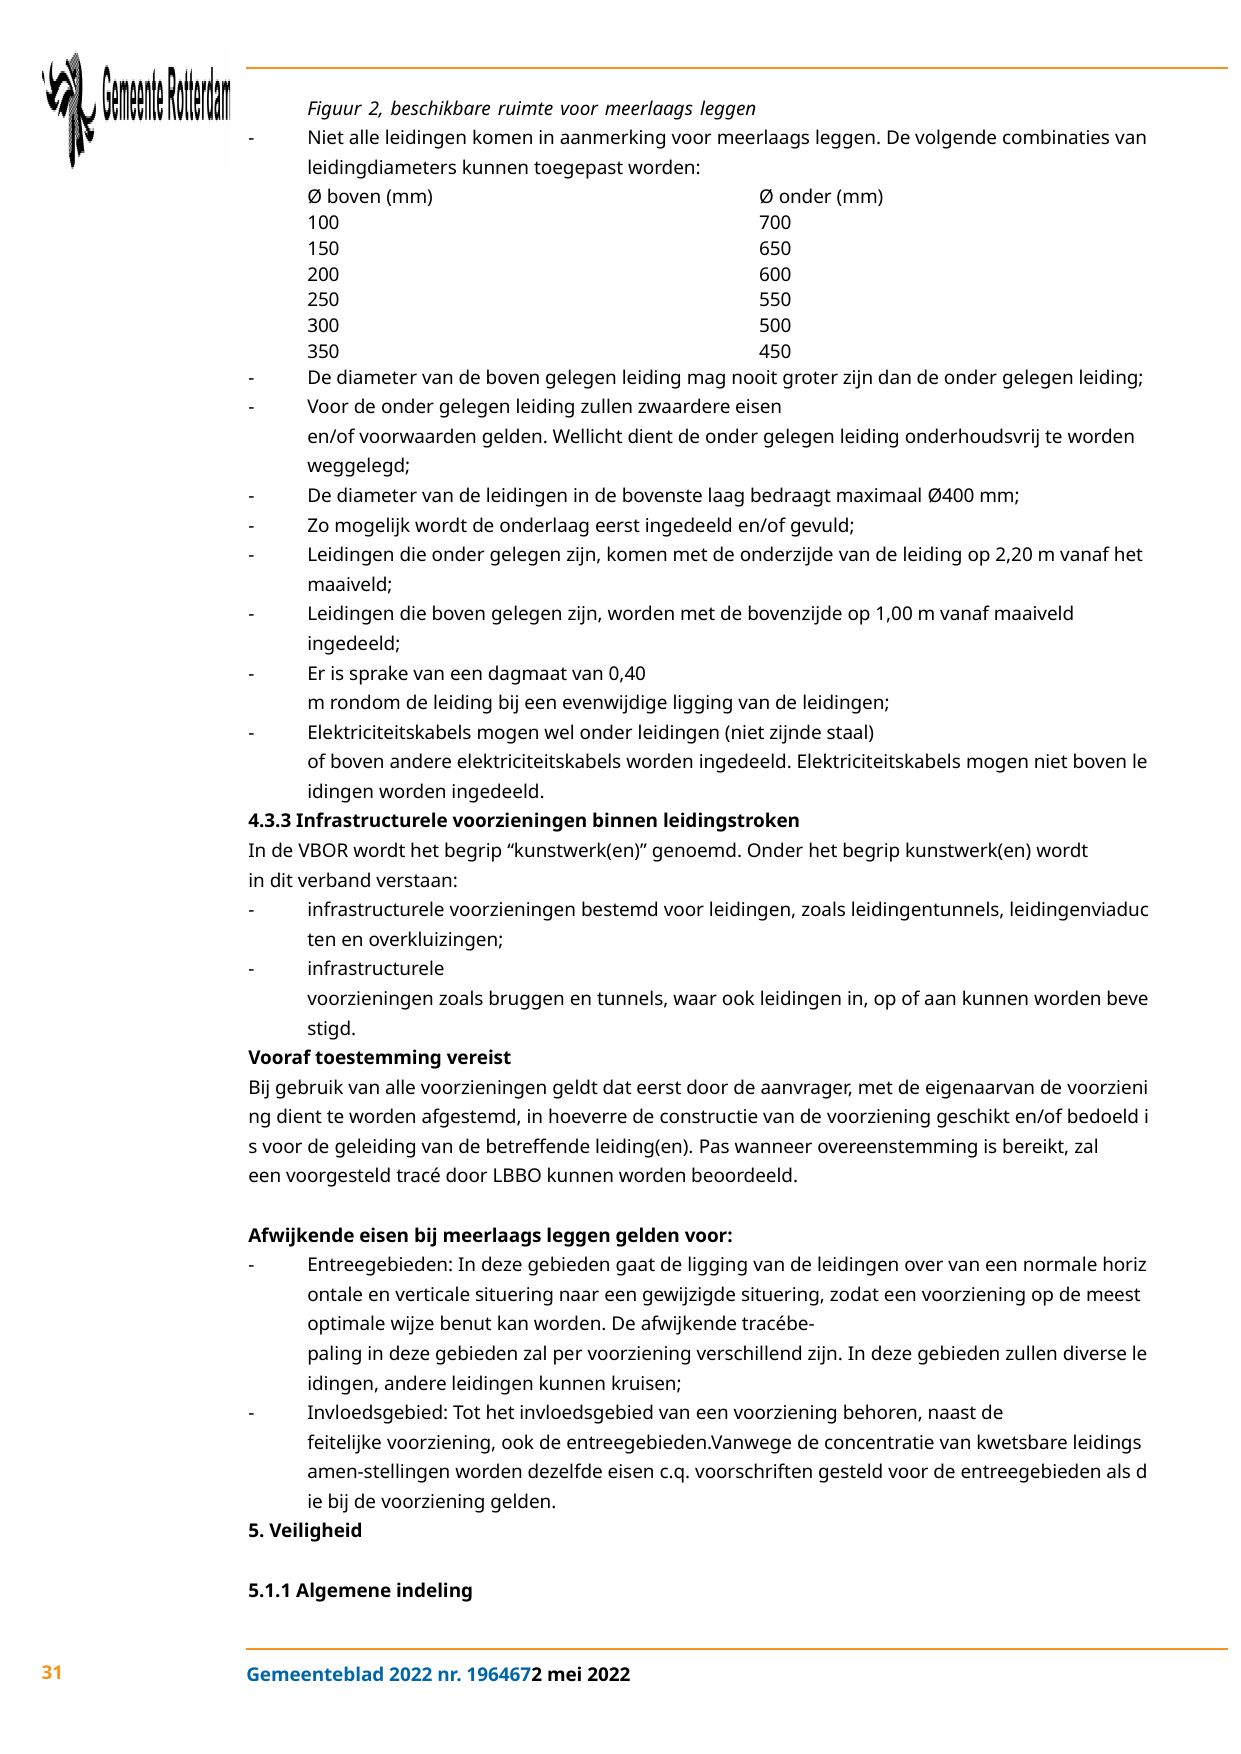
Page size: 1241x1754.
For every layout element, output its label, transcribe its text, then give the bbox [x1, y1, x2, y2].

text Afwijkende eisen bij meerlaags leggen gelden voor: [248, 1222, 1152, 1247]
table_cell 600 [759, 261, 1211, 287]
list Leidingen die onder gelegen zijn, komen met de onderzijde van de leiding op 2,20 m vanaf het maaiveld; [248, 541, 1152, 597]
table_cell 500 [759, 312, 1211, 338]
list Elektriciteitskabels mogen wel onder leidingen (niet zijnde staal) of boven andere elektriciteitskabels worden ingedeeld. Elektriciteitskabels mogen niet boven leidingen worden ingedeeld. [248, 719, 1152, 804]
list Leidingen die boven gelegen zijn, worden met de bovenzijde op 1,00 m vanaf maaiveld ingedeeld; [248, 601, 1152, 656]
list Voor de onder gelegen leiding zullen zwaardere eisen en/of voorwaarden gelden. Wellicht dient de onder gelegen leiding onderhoudsvrij te worden weggelegd; [248, 393, 1152, 478]
list De diameter van de boven gelegen leiding mag nooit groter zijn dan de onder gelegen leiding; [248, 364, 1152, 389]
list Figuur 2, beschikbare ruimte voor meerlaags leggen [248, 95, 1152, 121]
list Entreegebieden: In deze gebieden gaat de ligging van de leidingen over van een normale horizontale en verticale situering naar een gewijzigde situering, zodat een voorziening op de meest optimale wijze benut kan worden. De afwijkende tracébe- paling in deze gebieden zal per voorziening verschillend zijn. In deze gebieden zullen diverse leidingen, andere leidingen kunnen kruisen; [248, 1251, 1152, 1395]
text 5. Veiligheid [248, 1518, 1152, 1543]
list infrastructurele voorzieningen zoals bruggen en tunnels, waar ook leidingen in, op of aan kunnen worden bevestigd. [248, 956, 1152, 1040]
list Er is sprake van een dagmaat van 0,40 m rondom de leiding bij een evenwijdige ligging van de leidingen; [248, 660, 1152, 715]
table_cell 550 [759, 287, 1211, 312]
list Niet alle leidingen komen in aanmerking voor meerlaags leggen. De volgende combinaties van leidingdiameters kunnen toegepast worden: [248, 124, 1152, 180]
text Bij gebruik van alle voorzieningen geldt dat eerst door de aanvrager, met de eigenaarvan de voorziening dient te worden afgestemd, in hoeverre de constructie van de voorziening geschikt en/of bedoeld is voor de geleiding van de betreffende leiding(en). Pas wanneer overeenstemming is bereikt, zal een voorgesteld tracé door LBBO kunnen worden beoordeeld. [248, 1074, 1152, 1188]
table_cell 450 [759, 338, 1211, 364]
list De diameter van de leidingen in de bovenste laag bedraagt maximaal Ø400 mm; [248, 482, 1152, 508]
table_cell 700 [759, 209, 1211, 235]
table_cell 250 [307, 287, 759, 312]
table_cell 150 [307, 235, 759, 261]
table_header Ø onder (mm) [759, 184, 1211, 209]
text In de VBOR wordt het begrip “kunstwerk(en)” genoemd. Onder het begrip kunstwerk(en) wordt in dit verband verstaan: [248, 837, 1152, 892]
list infrastructurele voorzieningen bestemd voor leidingen, zoals leidingentunnels, leidingenviaducten en overkluizingen; [248, 896, 1152, 952]
list Zo mogelijk wordt de onderlaag eerst ingedeeld en/of gevuld; [248, 512, 1152, 537]
text Vooraf toestemming vereist [248, 1044, 1152, 1070]
picture [41, 47, 231, 172]
table_cell 300 [307, 312, 759, 338]
table_cell 650 [759, 235, 1211, 261]
text 4.3.3 Infrastructurele voorzieningen binnen leidingstroken [248, 808, 1152, 833]
list Invloedsgebied: Tot het invloedsgebied van een voorziening behoren, naast de feitelijke voorziening, ook de entreegebieden.Vanwege de concentratie van kwetsbare leidingsamen-stellingen worden dezelfde eisen c.q. voorschriften gesteld voor de entreegebieden als die bij de voorziening gelden. [248, 1399, 1152, 1514]
table_cell 200 [307, 261, 759, 287]
table_cell 350 [307, 338, 759, 364]
table_cell 100 [307, 209, 759, 235]
table_header Ø boven (mm) [307, 184, 759, 209]
text 5.1.1 Algemene indeling [248, 1577, 1152, 1602]
